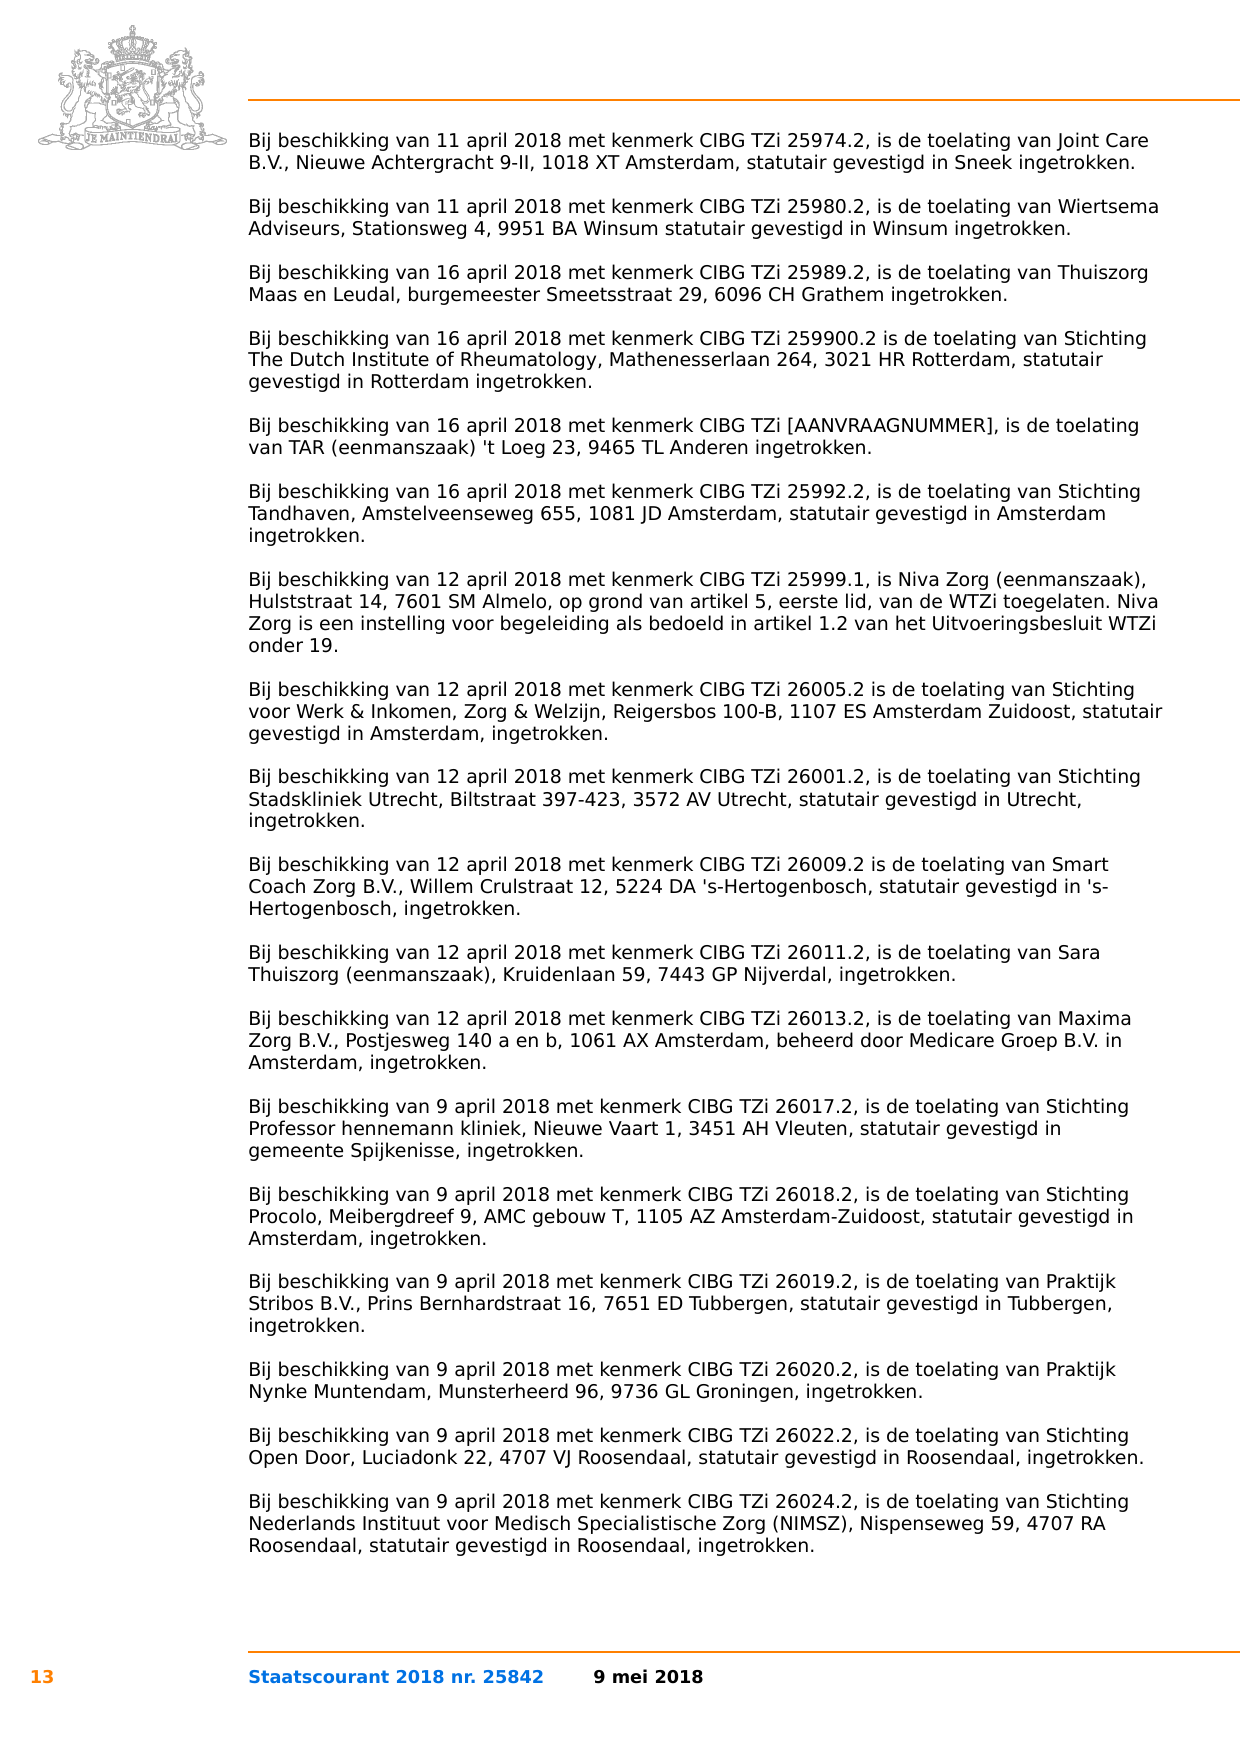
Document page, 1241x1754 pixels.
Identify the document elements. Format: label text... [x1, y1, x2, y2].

text Bij beschikking van 16 april 2018 met kenmerk CIBG TZi 259900.2 is de toelating van Stichting The Dutch Institute of Rheumatology, Mathenesserlaan 264, 3021 HR Rotterdam, statutair gevestigd in Rotterdam ingetrokken. [248, 327, 1163, 393]
text Bij beschikking van 12 april 2018 met kenmerk CIBG TZi 26005.2 is de toelating van Stichting voor Werk & Inkomen, Zorg & Welzijn, Reigersbos 100-B, 1107 ES Amsterdam Zuidoost, statutair gevestigd in Amsterdam, ingetrokken. [248, 679, 1163, 744]
text Bij beschikking van 11 april 2018 met kenmerk CIBG TZi 25974.2, is de toelating van Joint Care B.V., Nieuwe Achtergracht 9-II, 1018 XT Amsterdam, statutair gevestigd in Sneek ingetrokken. [248, 130, 1163, 174]
text Bij beschikking van 16 april 2018 met kenmerk CIBG TZi 25992.2, is de toelating van Stichting Tandhaven, Amstelveenseweg 655, 1081 JD Amsterdam, statutair gevestigd in Amsterdam ingetrokken. [248, 481, 1163, 547]
text Bij beschikking van 12 april 2018 met kenmerk CIBG TZi 25999.1, is Niva Zorg (eenmanszaak), Hulststraat 14, 7601 SM Almelo, op grond van artikel 5, eerste lid, van de WTZi toegelaten. Niva Zorg is een instelling voor begeleiding als bedoeld in artikel 1.2 van het Uitvoeringsbesluit WTZi onder 19. [248, 569, 1163, 657]
text Bij beschikking van 12 april 2018 met kenmerk CIBG TZi 26001.2, is de toelating van Stichting Stadskliniek Utrecht, Biltstraat 397-423, 3572 AV Utrecht, statutair gevestigd in Utrecht, ingetrokken. [248, 766, 1163, 832]
text Bij beschikking van 9 april 2018 met kenmerk CIBG TZi 26020.2, is de toelating van Praktijk Nynke Muntendam, Munsterheerd 96, 9736 GL Groningen, ingetrokken. [248, 1359, 1163, 1403]
text Bij beschikking van 16 april 2018 met kenmerk CIBG TZi 25989.2, is de toelating van Thuiszorg Maas en Leudal, burgemeester Smeetsstraat 29, 6096 CH Grathem ingetrokken. [248, 262, 1163, 306]
text Bij beschikking van 16 april 2018 met kenmerk CIBG TZi [AANVRAAGNUMMER], is de toelating van TAR (eenmanszaak) 't Loeg 23, 9465 TL Anderen ingetrokken. [248, 415, 1163, 459]
text Bij beschikking van 9 april 2018 met kenmerk CIBG TZi 26019.2, is de toelating van Praktijk Stribos B.V., Prins Bernhardstraat 16, 7651 ED Tubbergen, statutair gevestigd in Tubbergen, ingetrokken. [248, 1271, 1163, 1337]
text Bij beschikking van 12 april 2018 met kenmerk CIBG TZi 26009.2 is de toelating van Smart Coach Zorg B.V., Willem Crulstraat 12, 5224 DA 's-Hertogenbosch, statutair gevestigd in 's-Hertogenbosch, ingetrokken. [248, 854, 1163, 920]
text Bij beschikking van 12 april 2018 met kenmerk CIBG TZi 26011.2, is de toelating van Sara Thuiszorg (eenmanszaak), Kruidenlaan 59, 7443 GP Nijverdal, ingetrokken. [248, 942, 1163, 986]
picture [38, 25, 227, 150]
text Bij beschikking van 12 april 2018 met kenmerk CIBG TZi 26013.2, is de toelating van Maxima Zorg B.V., Postjesweg 140 a en b, 1061 AX Amsterdam, beheerd door Medicare Groep B.V. in Amsterdam, ingetrokken. [248, 1008, 1163, 1074]
text Bij beschikking van 9 april 2018 met kenmerk CIBG TZi 26024.2, is de toelating van Stichting Nederlands Instituut voor Medisch Specialistische Zorg (NIMSZ), Nispenseweg 59, 4707 RA Roosendaal, statutair gevestigd in Roosendaal, ingetrokken. [248, 1491, 1163, 1557]
text Bij beschikking van 9 april 2018 met kenmerk CIBG TZi 26022.2, is de toelating van Stichting Open Door, Luciadonk 22, 4707 VJ Roosendaal, statutair gevestigd in Roosendaal, ingetrokken. [248, 1425, 1163, 1469]
text Bij beschikking van 9 april 2018 met kenmerk CIBG TZi 26017.2, is de toelating van Stichting Professor hennemann kliniek, Nieuwe Vaart 1, 3451 AH Vleuten, statutair gevestigd in gemeente Spijkenisse, ingetrokken. [248, 1096, 1163, 1162]
text Bij beschikking van 11 april 2018 met kenmerk CIBG TZi 25980.2, is de toelating van Wiertsema Adviseurs, Stationsweg 4, 9951 BA Winsum statutair gevestigd in Winsum ingetrokken. [248, 196, 1163, 240]
text Bij beschikking van 9 april 2018 met kenmerk CIBG TZi 26018.2, is de toelating van Stichting Procolo, Meibergdreef 9, AMC gebouw T, 1105 AZ Amsterdam-Zuidoost, statutair gevestigd in Amsterdam, ingetrokken. [248, 1183, 1163, 1249]
